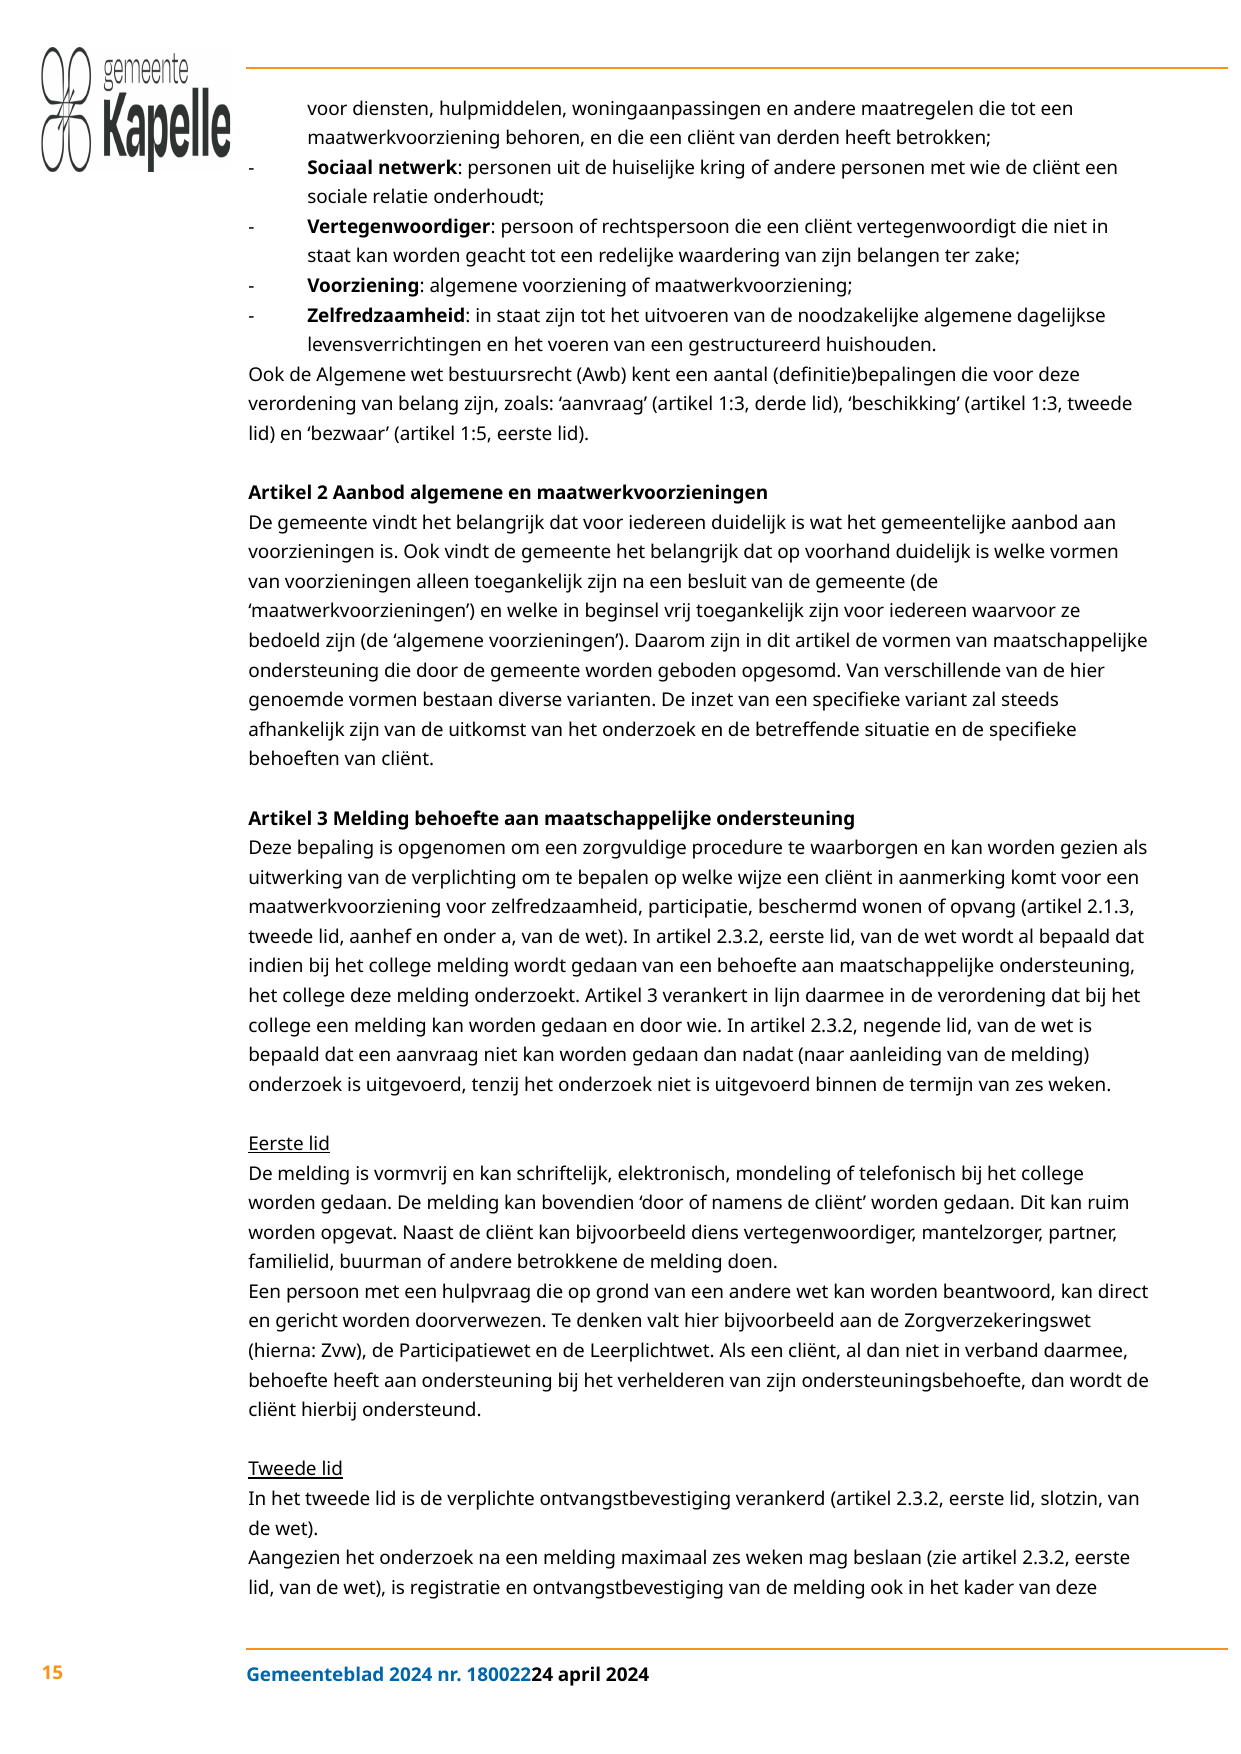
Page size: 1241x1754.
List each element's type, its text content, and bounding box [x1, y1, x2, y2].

text In het tweede lid is de verplichte ontvangstbevestiging verankerd (artikel 2.3.2, eerste lid, slotzin, van de wet). [248, 1485, 1152, 1541]
text Ook de Algemene wet bestuursrecht (Awb) kent een aantal (definitie)bepalingen die voor deze verordening van belang zijn, zoals: ‘aanvraag’ (artikel 1:3, derde lid), ‘beschikking’ (artikel 1:3, tweede lid) en ‘bezwaar’ (artikel 1:5, eerste lid). [248, 361, 1152, 446]
text Artikel 3 Melding behoefte aan maatschappelijke ondersteuning [248, 805, 1152, 831]
picture [41, 47, 231, 172]
text Tweede lid [248, 1456, 1152, 1481]
list Voorziening: algemene voorziening of maatwerkvoorziening; [248, 272, 1152, 298]
list Zelfredzaamheid: in staat zijn tot het uitvoeren van de noodzakelijke algemene dagelijkse levensverrichtingen en het voeren van een gestructureerd huishouden. [248, 302, 1152, 357]
list Sociaal netwerk: personen uit de huiselijke kring of andere personen met wie de cliënt een sociale relatie onderhoudt; [248, 154, 1152, 209]
text Aangezien het onderzoek na een melding maximaal zes weken mag beslaan (zie artikel 2.3.2, eerste lid, van de wet), is registratie en ontvangstbevestiging van de melding ook in het kader van deze [248, 1544, 1152, 1600]
list voor diensten, hulpmiddelen, woningaanpassingen en andere maatregelen die tot een maatwerkvoorziening behoren, en die een cliënt van derden heeft betrokken; [248, 95, 1152, 150]
text Eerste lid [248, 1130, 1152, 1156]
text Een persoon met een hulpvraag die op grond van een andere wet kan worden beantwoord, kan direct en gericht worden doorverwezen. Te denken valt hier bijvoorbeeld aan de Zorgverzekeringswet (hierna: Zvw), de Participatiewet en de Leerplichtwet. Als een cliënt, al dan niet in verband daarmee, behoefte heeft aan ondersteuning bij het verhelderen van zijn ondersteuningsbehoefte, dan wordt de cliënt hierbij ondersteund. [248, 1278, 1152, 1422]
list Vertegenwoordiger: persoon of rechtspersoon die een cliënt vertegenwoordigt die niet in staat kan worden geacht tot een redelijke waardering van zijn belangen ter zake; [248, 213, 1152, 268]
text Deze bepaling is opgenomen om een zorgvuldige procedure te waarborgen en kan worden gezien als uitwerking van de verplichting om te bepalen op welke wijze een cliënt in aanmerking komt voor een maatwerkvoorziening voor zelfredzaamheid, participatie, beschermd wonen of opvang (artikel 2.1.3, tweede lid, aanhef en onder a, van de wet). In artikel 2.3.2, eerste lid, van de wet wordt al bepaald dat indien bij het college melding wordt gedaan van een behoefte aan maatschappelijke ondersteuning, het college deze melding onderzoekt. Artikel 3 verankert in lijn daarmee in de verordening dat bij het college een melding kan worden gedaan en door wie. In artikel 2.3.2, negende lid, van de wet is bepaald dat een aanvraag niet kan worden gedaan dan nadat (naar aanleiding van de melding) onderzoek is uitgevoerd, tenzij het onderzoek niet is uitgevoerd binnen de termijn van zes weken. [248, 834, 1152, 1097]
text Artikel 2 Aanbod algemene en maatwerkvoorzieningen [248, 479, 1152, 505]
text De gemeente vindt het belangrijk dat voor iedereen duidelijk is wat het gemeentelijke aanbod aan voorzieningen is. Ook vindt de gemeente het belangrijk dat op voorhand duidelijk is welke vormen van voorzieningen alleen toegankelijk zijn na een besluit van de gemeente (de ‘maatwerkvoorzieningen’) en welke in beginsel vrij toegankelijk zijn voor iedereen waarvoor ze bedoeld zijn (de ‘algemene voorzieningen’). Daarom zijn in dit artikel de vormen van maatschappelijke ondersteuning die door de gemeente worden geboden opgesomd. Van verschillende van de hier genoemde vormen bestaan diverse varianten. De inzet van een specifieke variant zal steeds afhankelijk zijn van de uitkomst van het onderzoek en de betreffende situatie en de specifieke behoeften van cliënt. [248, 509, 1152, 771]
text De melding is vormvrij en kan schriftelijk, elektronisch, mondeling of telefonisch bij het college worden gedaan. De melding kan bovendien ‘door of namens de cliënt’ worden gedaan. Dit kan ruim worden opgevat. Naast de cliënt kan bijvoorbeeld diens vertegenwoordiger, mantelzorger, partner, familielid, buurman of andere betrokkene de melding doen. [248, 1160, 1152, 1274]
